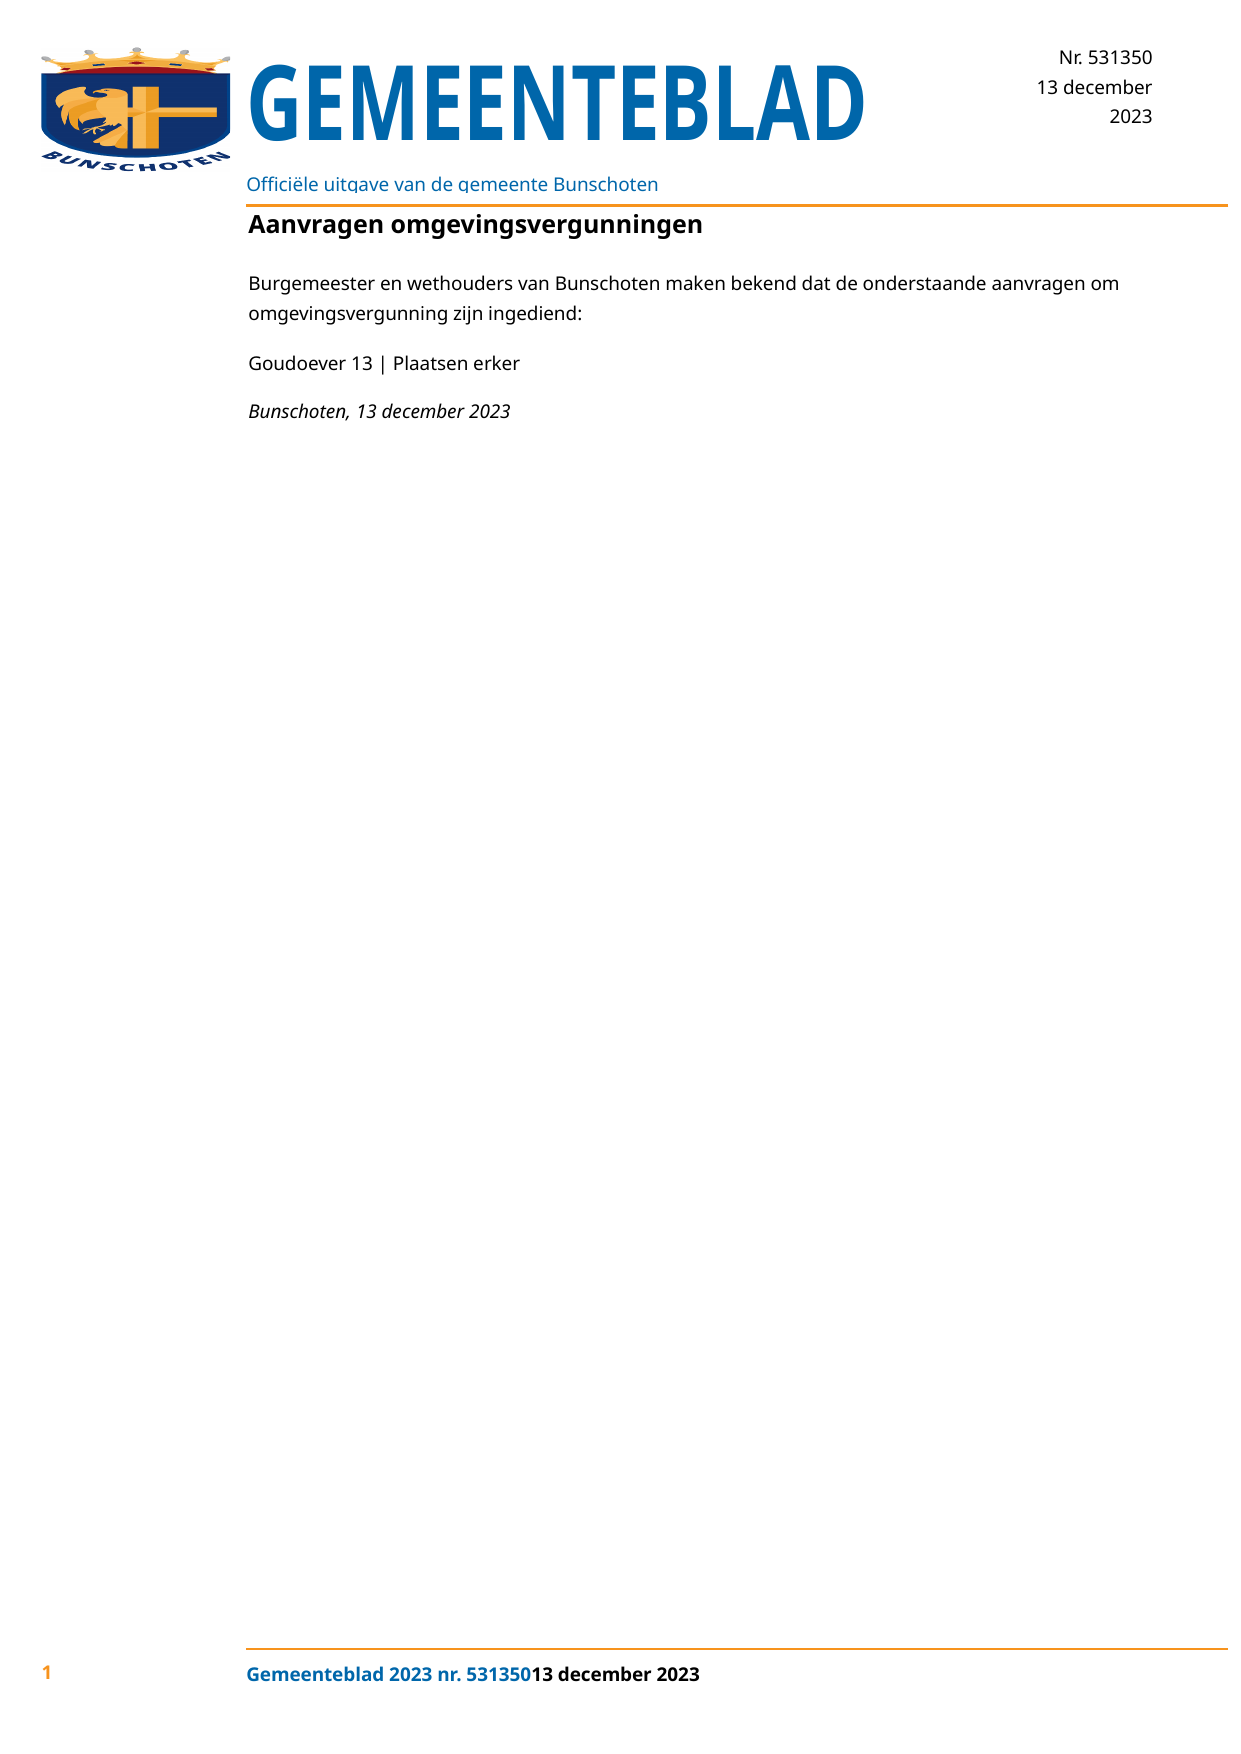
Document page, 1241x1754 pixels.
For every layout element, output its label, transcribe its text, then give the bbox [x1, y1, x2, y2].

text Burgemeester en wethouders van Bunschoten maken bekend dat de onderstaande aanvragen om omgevingsvergunning zijn ingediend: [248, 270, 1152, 326]
text Aanvragen omgevingsvergunningen [248, 207, 1152, 241]
text Goudoever 13 | Plaatsen erker [248, 350, 1152, 376]
text Bunschoten, 13 december 2023 [248, 398, 1152, 424]
picture [41, 47, 231, 172]
